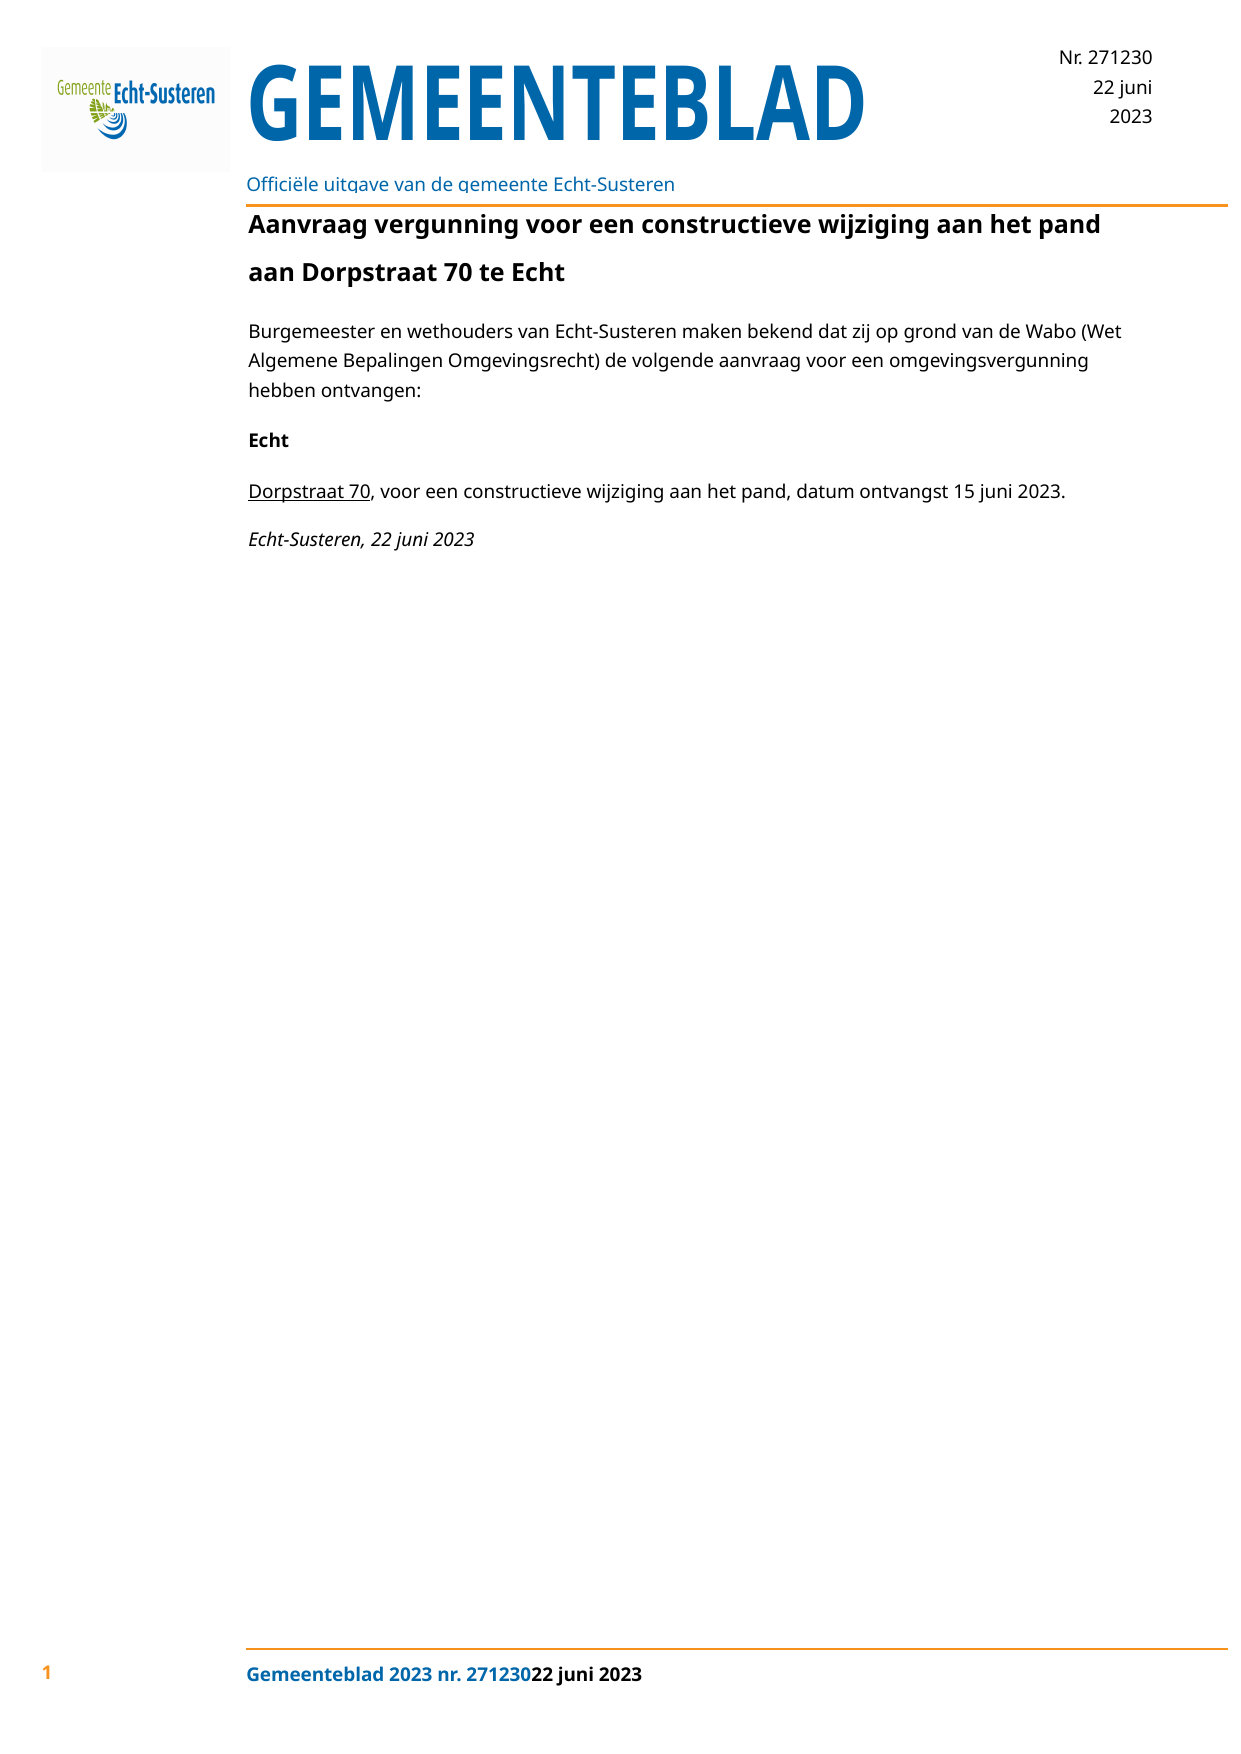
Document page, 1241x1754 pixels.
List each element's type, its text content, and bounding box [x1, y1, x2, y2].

text Dorpstraat 70, voor een constructieve wijziging aan het pand, datum ontvangst 15 juni 2023. [248, 478, 1152, 504]
text Echt [248, 427, 1152, 453]
picture [41, 47, 231, 172]
text Burgemeester en wethouders van Echt-Susteren maken bekend dat zij op grond van de Wabo (Wet Algemene Bepalingen Omgevingsrecht) de volgende aanvraag voor een omgevingsvergunning hebben ontvangen: [248, 318, 1152, 403]
text Echt-Susteren, 22 juni 2023 [248, 526, 1152, 551]
text Aanvraag vergunning voor een constructieve wijziging aan het pand aan Dorpstraat 70 te Echt [248, 207, 1152, 288]
